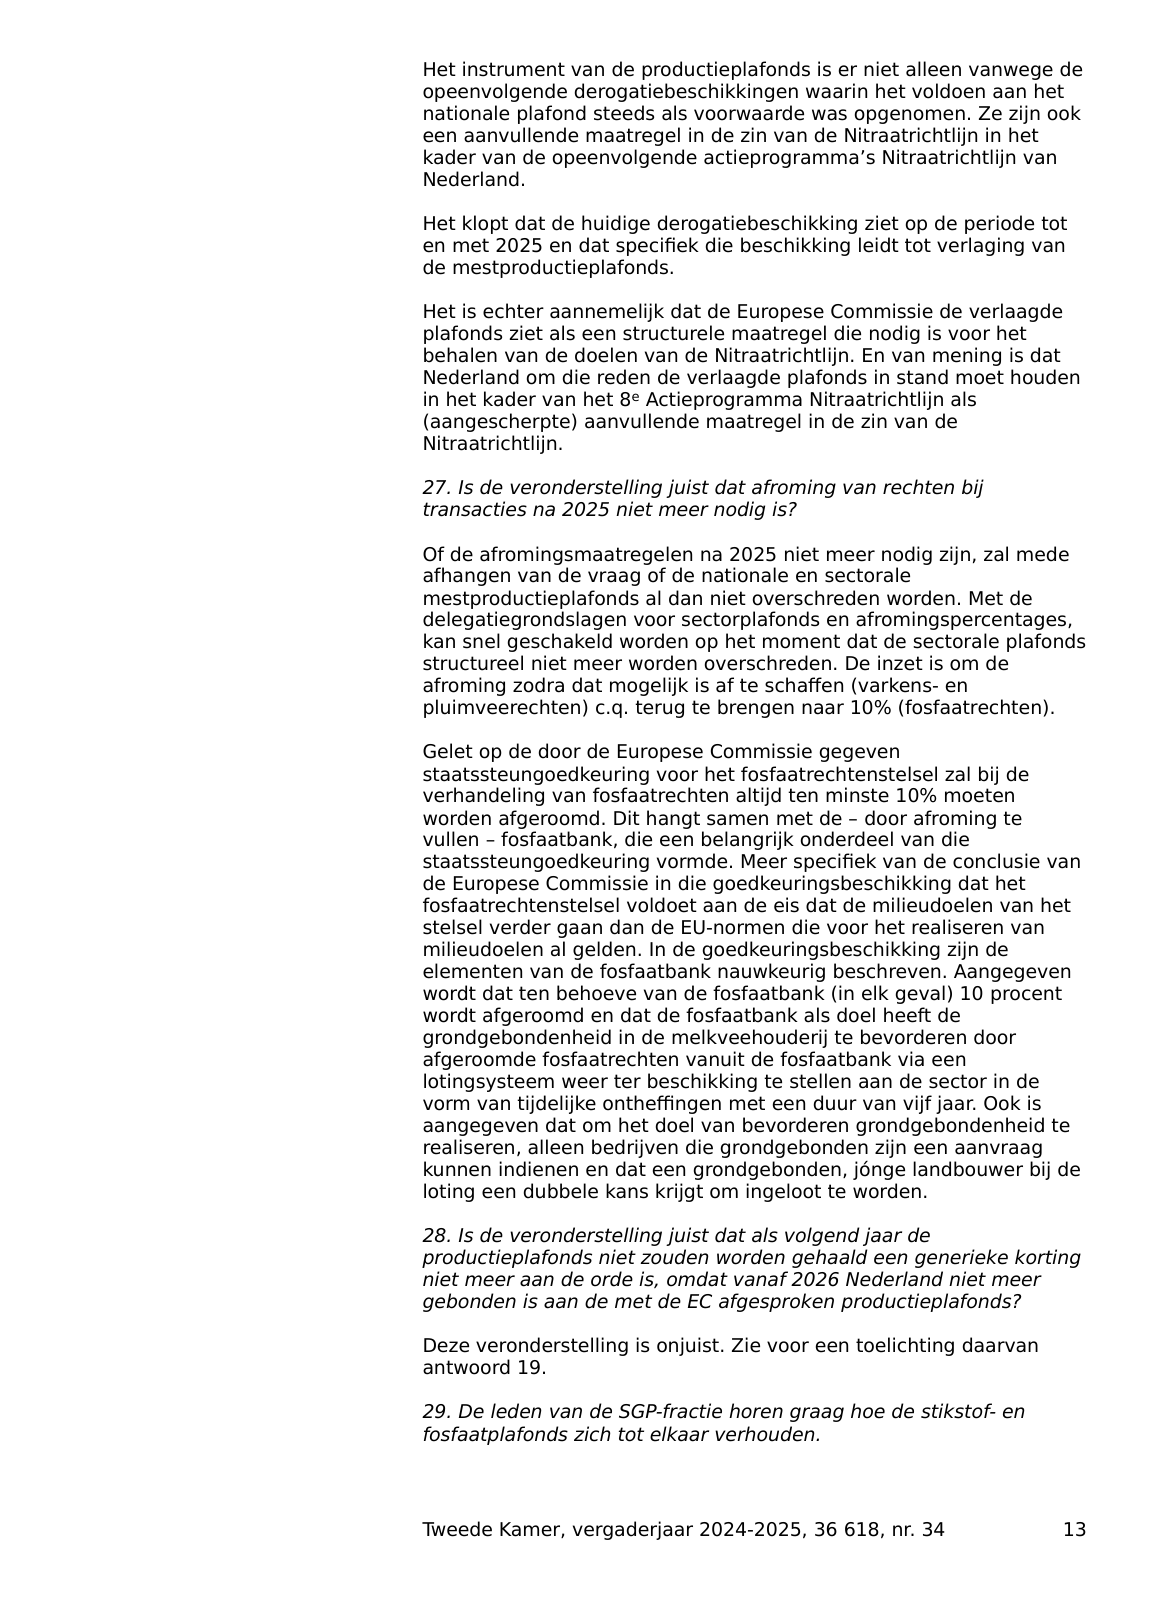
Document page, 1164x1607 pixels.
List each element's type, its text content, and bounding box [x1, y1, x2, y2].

text 27. Is de veronderstelling juist dat afroming van rechten bij transacties na 2025 niet meer nodig is? [422, 477, 1087, 521]
text Het is echter aannemelijk dat de Europese Commissie de verlaagde plafonds ziet als een structurele maatregel die nodig is voor het behalen van de doelen van de Nitraatrichtlijn. En van mening is dat Nederland om die reden de verlaagde plafonds in stand moet houden in het kader van het 8e Actieprogramma Nitraatrichtlijn als (aangescherpte) aanvullende maatregel in de zin van de Nitraatrichtlijn. [422, 301, 1087, 455]
text Of de afromingsmaatregelen na 2025 niet meer nodig zijn, zal mede afhangen van de vraag of de nationale en sectorale mestproductieplafonds al dan niet overschreden worden. Met de delegatiegrondslagen voor sectorplafonds en afromingspercentages, kan snel geschakeld worden op het moment dat de sectorale plafonds structureel niet meer worden overschreden. De inzet is om de afroming zodra dat mogelijk is af te schaffen (varkens- en pluimveerechten) c.q. terug te brengen naar 10% (fosfaatrechten). [422, 543, 1087, 719]
text Gelet op de door de Europese Commissie gegeven staatssteungoedkeuring voor het fosfaatrechtenstelsel zal bij de verhandeling van fosfaatrechten altijd ten minste 10% moeten worden afgeroomd. Dit hangt samen met de – door afroming te vullen – fosfaatbank, die een belangrijk onderdeel van die staatssteungoedkeuring vormde. Meer specifiek van de conclusie van de Europese Commissie in die goedkeuringsbeschikking dat het fosfaatrechtenstelsel voldoet aan de eis dat de milieudoelen van het stelsel verder gaan dan de EU-normen die voor het realiseren van milieudoelen al gelden. In de goedkeuringsbeschikking zijn de elementen van de fosfaatbank nauwkeurig beschreven. Aangegeven wordt dat ten behoeve van de fosfaatbank (in elk geval) 10 procent wordt afgeroomd en dat de fosfaatbank als doel heeft de grondgebondenheid in de melkveehouderij te bevorderen door afgeroomde fosfaatrechten vanuit de fosfaatbank via een lotingsysteem weer ter beschikking te stellen aan de sector in de vorm van tijdelijke ontheffingen met een duur van vijf jaar. Ook is aangegeven dat om het doel van bevorderen grondgebondenheid te realiseren, alleen bedrijven die grondgebonden zijn een aanvraag kunnen indienen en dat een grondgebonden, jónge landbouwer bij de loting een dubbele kans krijgt om ingeloot te worden. [422, 741, 1087, 1203]
text 28. Is de veronderstelling juist dat als volgend jaar de productieplafonds niet zouden worden gehaald een generieke korting niet meer aan de orde is, omdat vanaf 2026 Nederland niet meer gebonden is aan de met de EC afgesproken productieplafonds? [422, 1225, 1087, 1313]
text 29. De leden van de SGP-fractie horen graag hoe de stikstof- en fosfaatplafonds zich tot elkaar verhouden. [422, 1401, 1087, 1445]
text Deze veronderstelling is onjuist. Zie voor een toelichting daarvan antwoord 19. [422, 1335, 1087, 1379]
text Het instrument van de productieplafonds is er niet alleen vanwege de opeenvolgende derogatiebeschikkingen waarin het voldoen aan het nationale plafond steeds als voorwaarde was opgenomen. Ze zijn ook een aanvullende maatregel in de zin van de Nitraatrichtlijn in het kader van de opeenvolgende actieprogramma’s Nitraatrichtlijn van Nederland. [422, 59, 1087, 191]
text Het klopt dat de huidige derogatiebeschikking ziet op de periode tot en met 2025 en dat specifiek die beschikking leidt tot verlaging van de mestproductieplafonds. [422, 213, 1087, 279]
